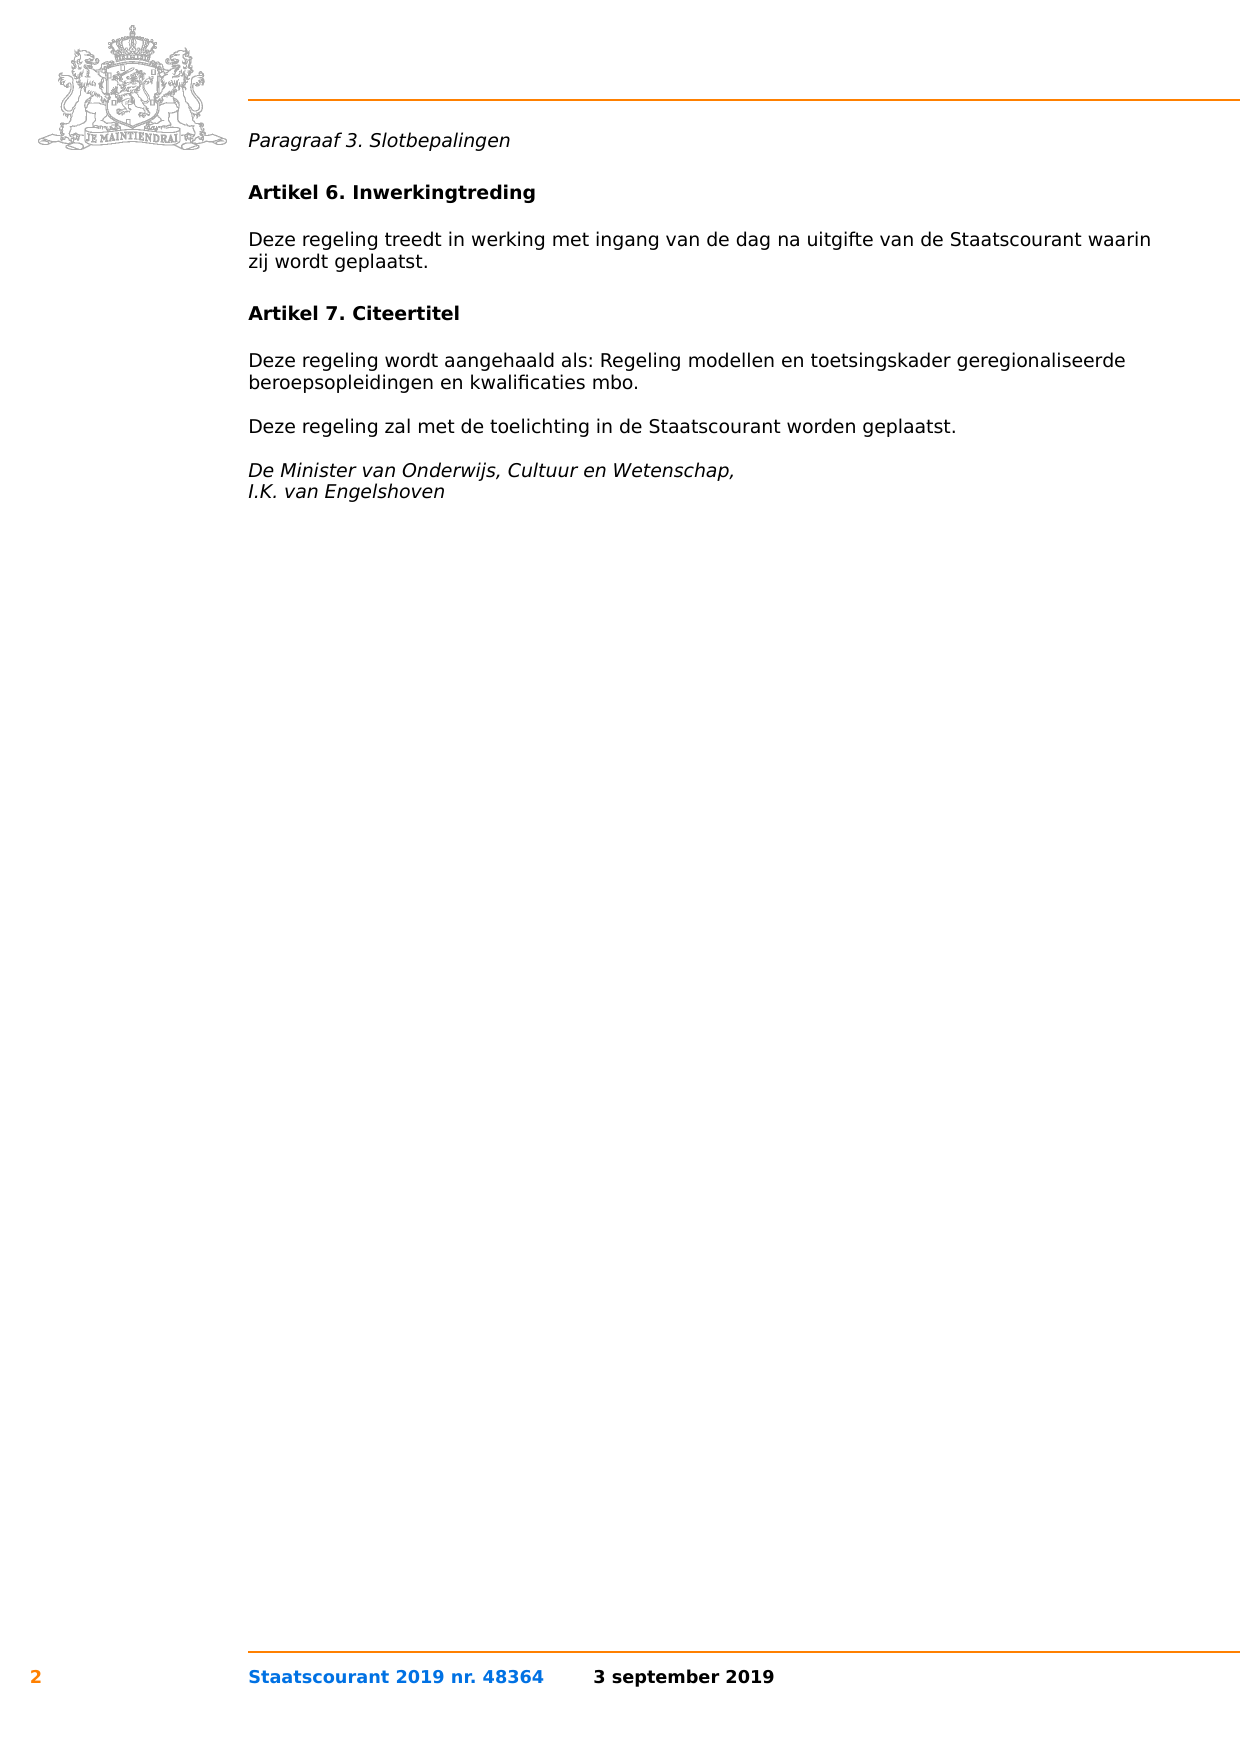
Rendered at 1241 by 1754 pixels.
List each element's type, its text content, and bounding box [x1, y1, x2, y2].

subtitle Artikel 7. Citeertitel [248, 303, 1163, 325]
text Deze regeling wordt aangehaald als: Regeling modellen en toetsingskader geregionaliseerde beroepsopleidingen en kwalificaties mbo. [248, 350, 1163, 394]
text Deze regeling zal met de toelichting in de Staatscourant worden geplaatst. [248, 416, 1163, 438]
text De Minister van Onderwijs, Cultuur en Wetenschap, I.K. van Engelshoven [248, 459, 1163, 503]
text Deze regeling treedt in werking met ingang van de dag na uitgifte van de Staatscourant waarin zij wordt geplaatst. [248, 229, 1163, 273]
subtitle Paragraaf 3. Slotbepalingen [248, 130, 1163, 152]
picture [38, 25, 227, 150]
subtitle Artikel 6. Inwerkingtreding [248, 182, 1163, 204]
